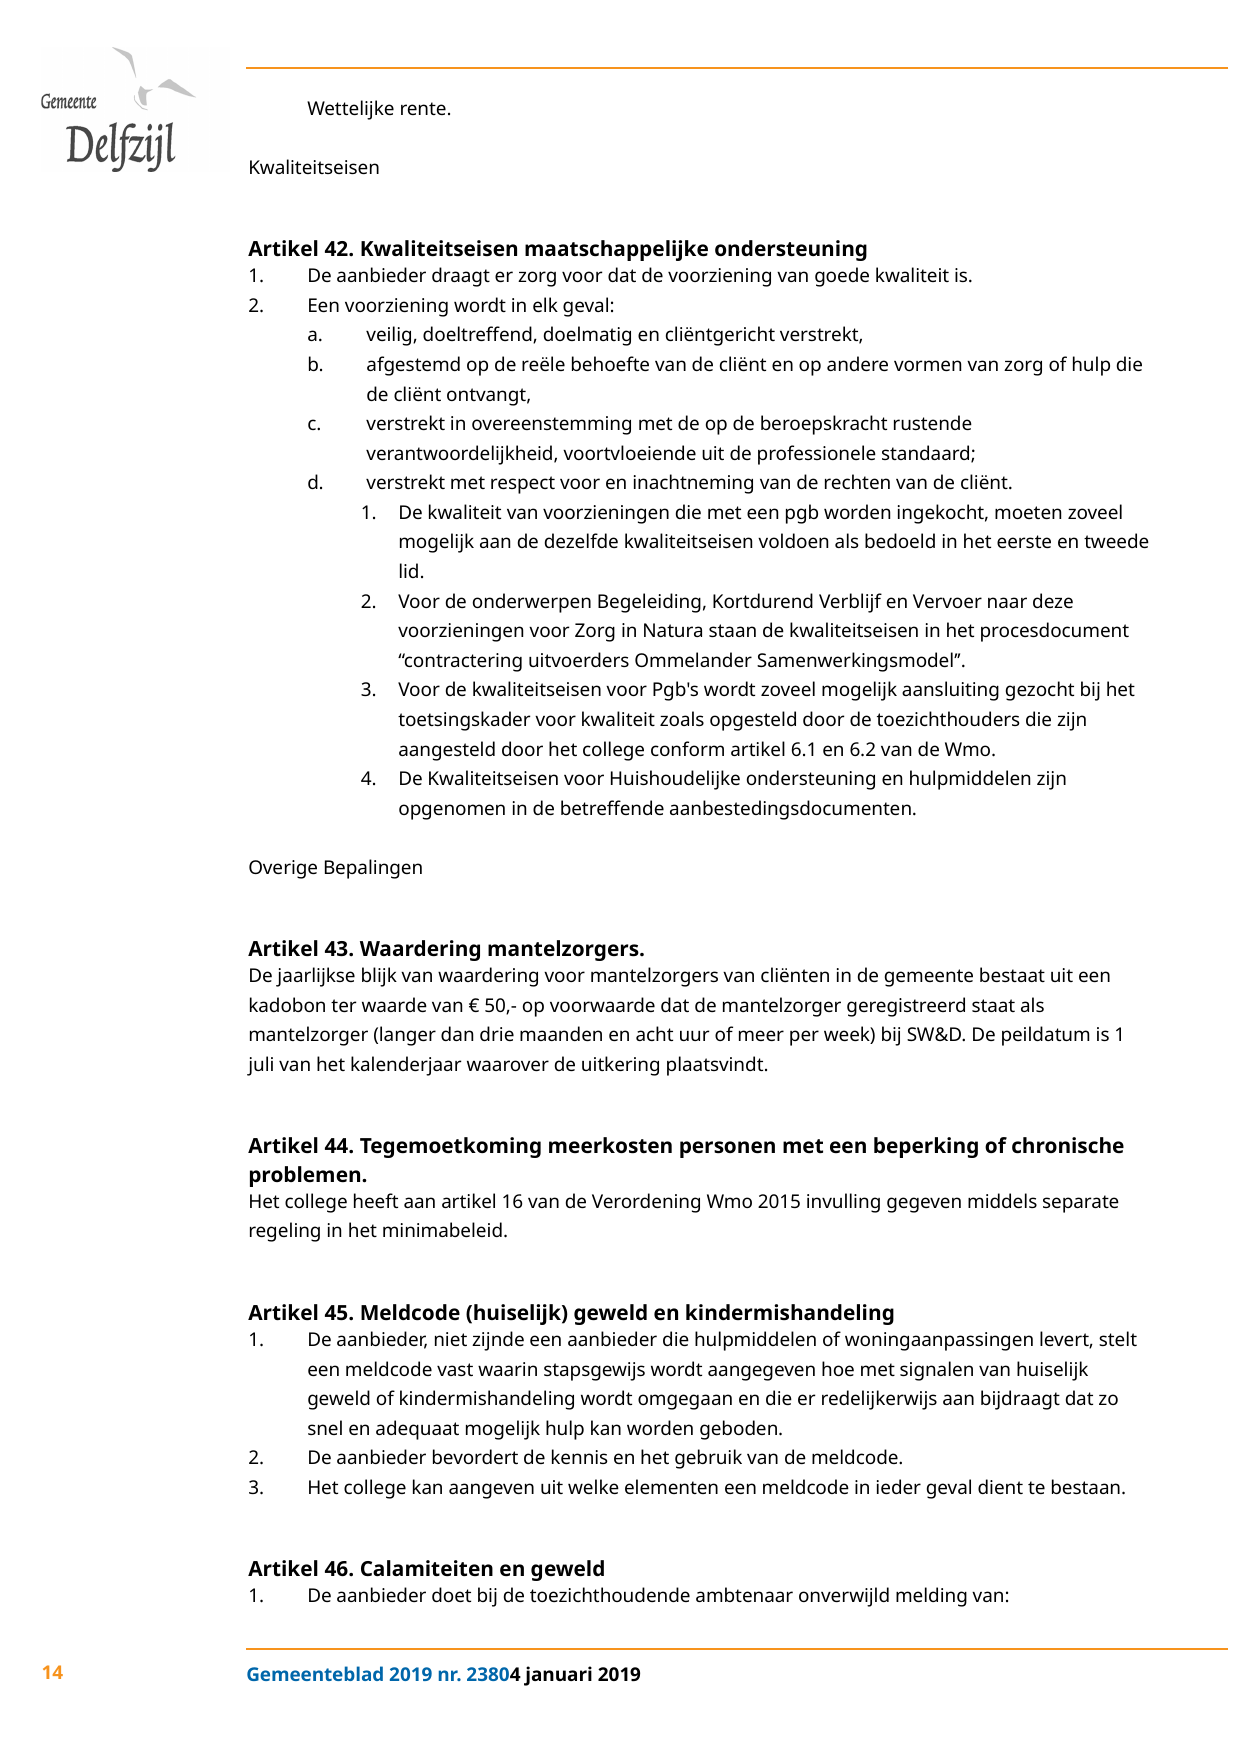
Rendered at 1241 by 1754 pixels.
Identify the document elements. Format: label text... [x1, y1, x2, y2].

text Overige Bepalingen [248, 854, 1152, 880]
text Artikel 45. Meldcode (huiselijk) geweld en kindermishandeling [248, 1298, 1152, 1326]
text Artikel 42. Kwaliteitseisen maatschappelijke ondersteuning [248, 234, 1152, 262]
text Kwaliteitseisen [248, 154, 1152, 180]
text Artikel 46. Calamiteiten en geweld [248, 1554, 1152, 1582]
list afgestemd op de reële behoefte van de cliënt en op andere vormen van zorg of hulp die de cliënt ontvangt, [307, 351, 1152, 406]
text Artikel 44. Tegemoetkoming meerkosten personen met een beperking of chronische problemen. [248, 1131, 1152, 1188]
list verstrekt met respect voor en inachtneming van de rechten van de cliënt. [307, 469, 1152, 495]
text Het college heeft aan artikel 16 van de Verordening Wmo 2015 invulling gegeven middels separate regeling in het minimabeleid. [248, 1188, 1152, 1243]
picture [41, 47, 231, 172]
list De kwaliteit van voorzieningen die met een pgb worden ingekocht, moeten zoveel mogelijk aan de dezelfde kwaliteitseisen voldoen als bedoeld in het eerste en tweede lid. [361, 499, 1152, 584]
list Een voorziening wordt in elk geval: [248, 292, 1152, 318]
list De aanbieder doet bij de toezichthoudende ambtenaar onverwijld melding van: [248, 1582, 1152, 1608]
list De aanbieder bevordert de kennis en het gebruik van de meldcode. [248, 1444, 1152, 1470]
list Wettelijke rente. [248, 95, 1152, 121]
list Voor de kwaliteitseisen voor Pgb's wordt zoveel mogelijk aansluiting gezocht bij het toetsingskader voor kwaliteit zoals opgesteld door de toezichthouders die zijn aangesteld door het college conform artikel 6.1 en 6.2 van de Wmo. [361, 677, 1152, 761]
list De Kwaliteitseisen voor Huishoudelijke ondersteuning en hulpmiddelen zijn opgenomen in de betreffende aanbestedingsdocumenten. [361, 765, 1152, 821]
list verstrekt in overeenstemming met de op de beroepskracht rustende verantwoordelijkheid, voortvloeiende uit de professionele standaard; [307, 410, 1152, 466]
list Het college kan aangeven uit welke elementen een meldcode in ieder geval dient te bestaan. [248, 1474, 1152, 1500]
list Voor de onderwerpen Begeleiding, Kortdurend Verblijf en Vervoer naar deze voorzieningen voor Zorg in Natura staan de kwaliteitseisen in het procesdocument “contractering uitvoerders Ommelander Samenwerkingsmodel’’. [361, 588, 1152, 673]
text Artikel 43. Waardering mantelzorgers. [248, 934, 1152, 962]
list De aanbieder draagt er zorg voor dat de voorziening van goede kwaliteit is. [248, 262, 1152, 288]
list De aanbieder, niet zijnde een aanbieder die hulpmiddelen of woningaanpassingen levert, stelt een meldcode vast waarin stapsgewijs wordt aangegeven hoe met signalen van huiselijk geweld of kindermishandeling wordt omgegaan en die er redelijkerwijs aan bijdraagt dat zo snel en adequaat mogelijk hulp kan worden geboden. [248, 1326, 1152, 1441]
text De jaarlijkse blijk van waardering voor mantelzorgers van cliënten in de gemeente bestaat uit een kadobon ter waarde van € 50,- op voorwaarde dat de mantelzorger geregistreerd staat als mantelzorger (langer dan drie maanden en acht uur of meer per week) bij SW&D. De peildatum is 1 juli van het kalenderjaar waarover de uitkering plaatsvindt. [248, 962, 1152, 1077]
list veilig, doeltreffend, doelmatig en cliëntgericht verstrekt, [307, 322, 1152, 347]
